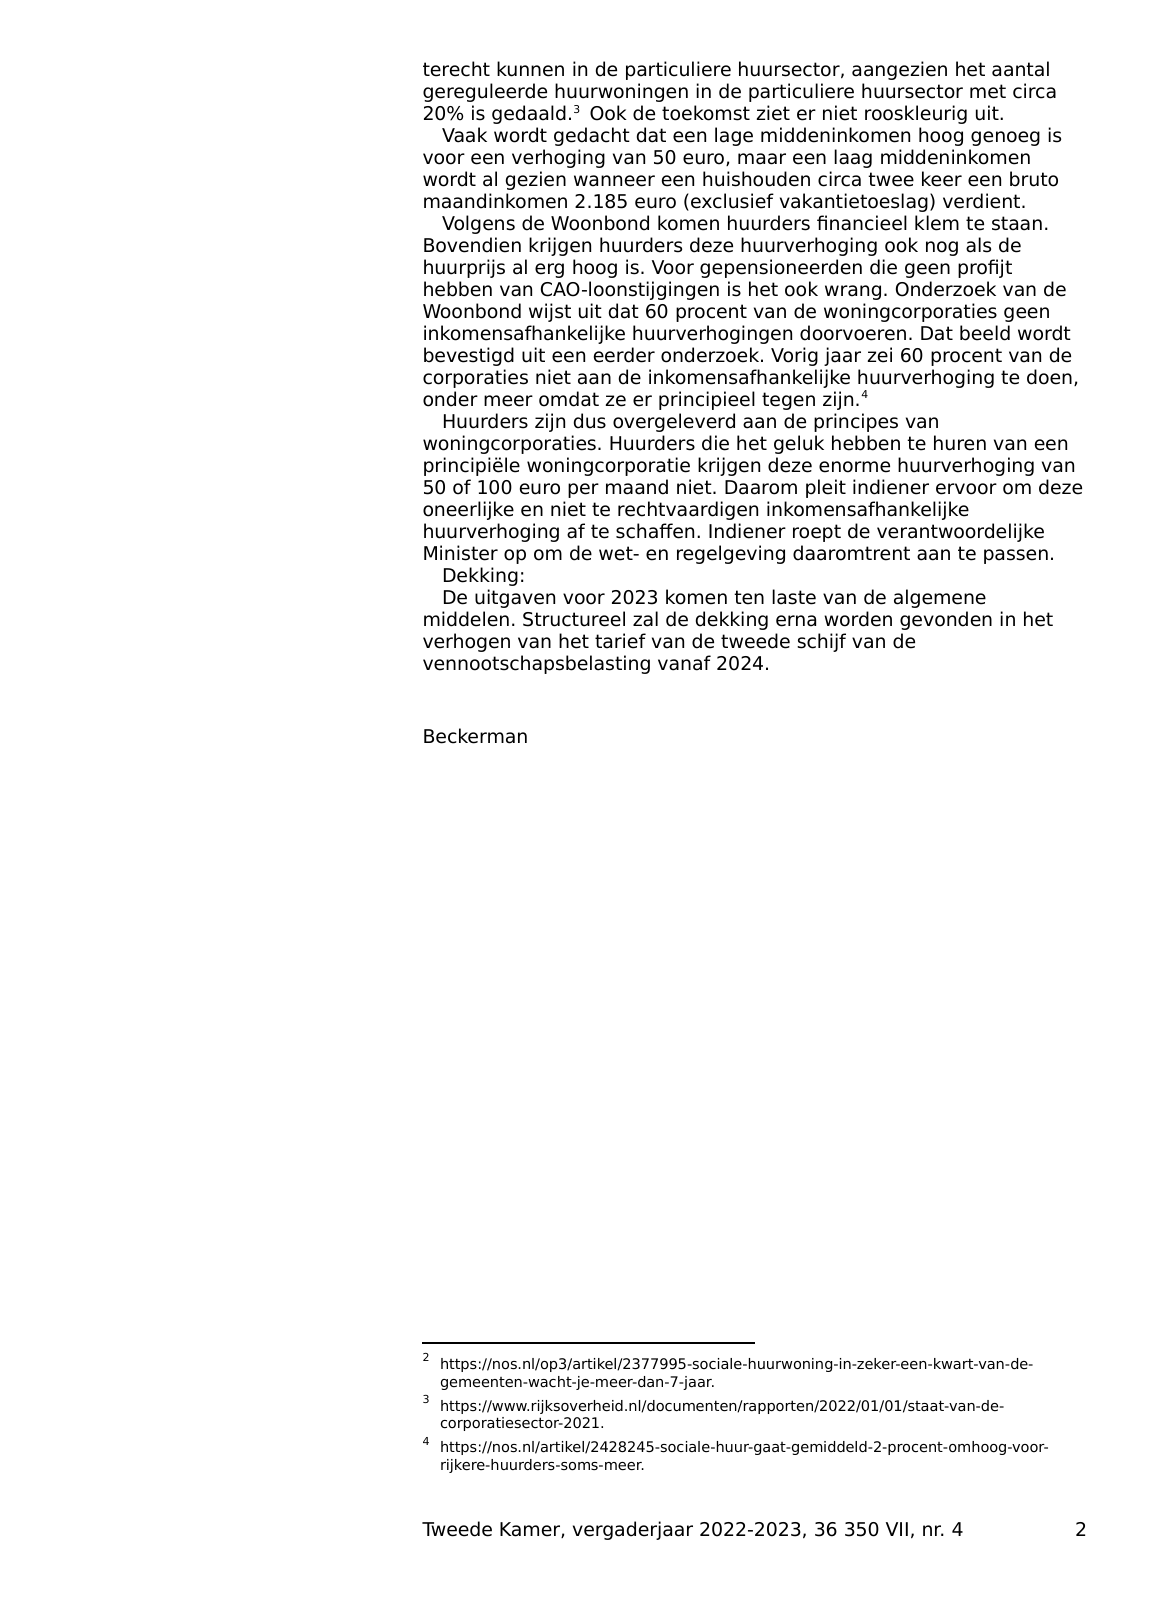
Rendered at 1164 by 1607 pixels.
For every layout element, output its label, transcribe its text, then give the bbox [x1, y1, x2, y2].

text Vaak wordt gedacht dat een lage middeninkomen hoog genoeg is voor een verhoging van 50 euro, maar een laag middeninkomen wordt al gezien wanneer een huishouden circa twee keer een bruto maandinkomen 2.185 euro (exclusief vakantietoeslag) verdient. [422, 125, 1087, 213]
text Huurders zijn dus overgeleverd aan de principes van woningcorporaties. Huurders die het geluk hebben te huren van een principiële woningcorporatie krijgen deze enorme huurverhoging van 50 of 100 euro per maand niet. Daarom pleit indiener ervoor om deze oneerlijke en niet te rechtvaardigen inkomensafhankelijke huurverhoging af te schaffen. Indiener roept de verantwoordelijke Minister op om de wet- en regelgeving daaromtrent aan te passen. [422, 411, 1087, 564]
text Dekking: [422, 564, 1087, 587]
text https://nos.nl/artikel/2428245-sociale-huur-gaat-gemiddeld-2-procent-omhoog-voor-rijkere-huurders-soms-meer. [422, 1435, 1087, 1474]
text https://www.rijksoverheid.nl/documenten/rapporten/2022/01/01/staat-van-de-corporatiesector-2021. [422, 1393, 1087, 1432]
text Beckerman [422, 704, 1087, 748]
text De uitgaven voor 2023 komen ten laste van de algemene middelen. Structureel zal de dekking erna worden gevonden in het verhogen van het tarief van de tweede schijf van de vennootschapsbelasting vanaf 2024. [422, 587, 1087, 674]
text https://nos.nl/op3/artikel/2377995-sociale-huurwoning-in-zeker-een-kwart-van-de-gemeenten-wacht-je-meer-dan-7-jaar. [422, 1352, 1087, 1391]
text terecht kunnen in de particuliere huursector, aangezien het aantal gereguleerde huurwoningen in de particuliere huursector met circa 20% is gedaald. Ook de toekomst ziet er niet rooskleurig uit. [422, 59, 1087, 125]
text Volgens de Woonbond komen huurders financieel klem te staan. Bovendien krijgen huurders deze huurverhoging ook nog als de huurprijs al erg hoog is. Voor gepensioneerden die geen profijt hebben van CAO-loonstijgingen is het ook wrang. Onderzoek van de Woonbond wijst uit dat 60 procent van de woningcorporaties geen inkomensafhankelijke huurverhogingen doorvoeren. Dat beeld wordt bevestigd uit een eerder onderzoek. Vorig jaar zei 60 procent van de corporaties niet aan de inkomensafhankelijke huurverhoging te doen, onder meer omdat ze er principieel tegen zijn. [422, 213, 1087, 411]
